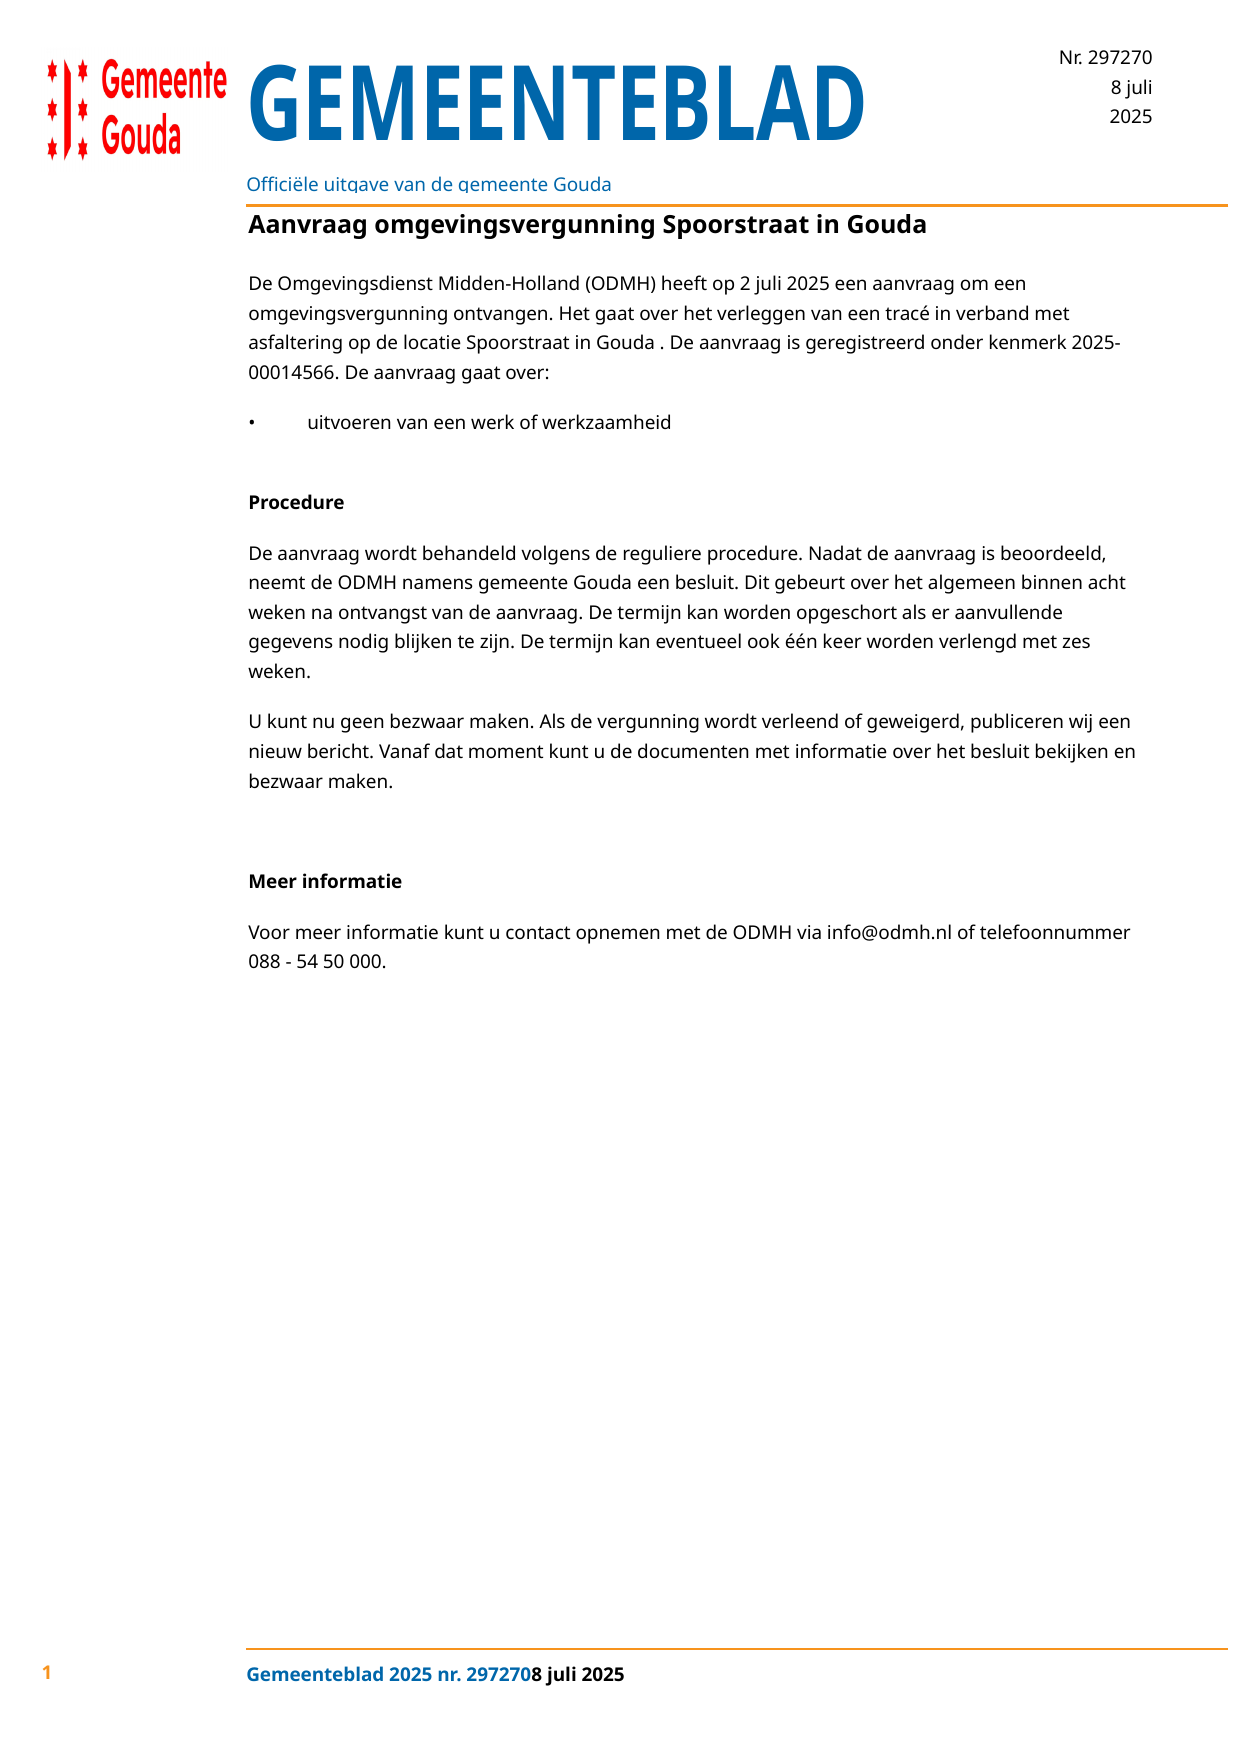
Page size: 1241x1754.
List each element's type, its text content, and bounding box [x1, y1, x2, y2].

text De aanvraag wordt behandeld volgens de reguliere procedure. Nadat de aanvraag is beoordeeld, neemt de ODMH namens gemeente Gouda een besluit. Dit gebeurt over het algemeen binnen acht weken na ontvangst van de aanvraag. De termijn kan worden opgeschort als er aanvullende gegevens nodig blijken te zijn. De termijn kan eventueel ook één keer worden verlengd met zes weken. [248, 540, 1152, 684]
text De Omgevingsdienst Midden-Holland (ODMH) heeft op 2 juli 2025 een aanvraag om een omgevingsvergunning ontvangen. Het gaat over het verleggen van een tracé in verband met asfaltering op de locatie Spoorstraat in Gouda . De aanvraag is geregistreerd onder kenmerk 2025-00014566. De aanvraag gaat over: [248, 270, 1152, 385]
text U kunt nu geen bezwaar maken. Als de vergunning wordt verleend of geweigerd, publiceren wij een nieuw bericht. Vanaf dat moment kunt u de documenten met informatie over het besluit bekijken en bezwaar maken. [248, 709, 1152, 793]
text Voor meer informatie kunt u contact opnemen met de ODMH via info@odmh.nl of telefoonnummer 088 - 54 50 000. [248, 919, 1152, 974]
list uitvoeren van een werk of werkzaamheid [248, 409, 1152, 435]
text Meer informatie [248, 869, 1152, 894]
picture [41, 47, 231, 172]
text Aanvraag omgevingsvergunning Spoorstraat in Gouda [248, 207, 1152, 241]
text Procedure [248, 489, 1152, 515]
